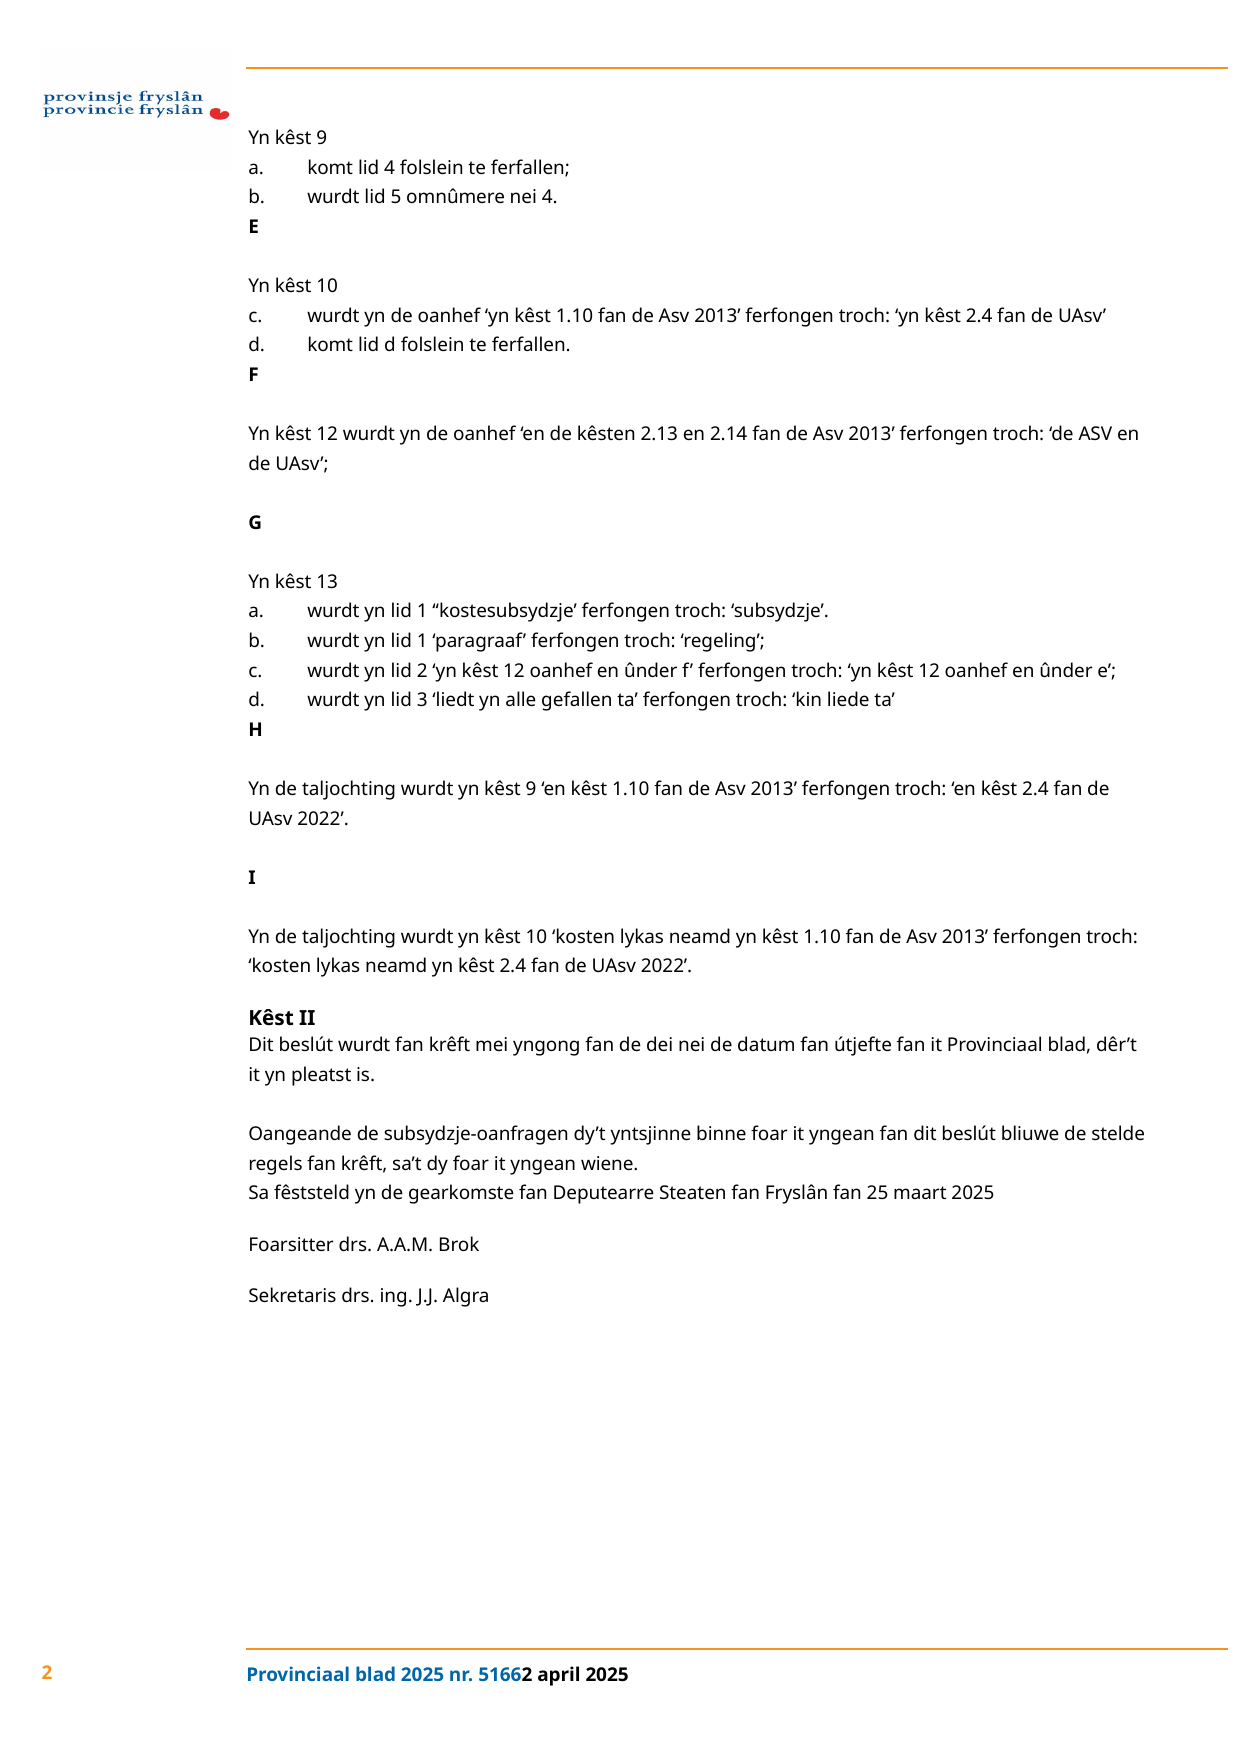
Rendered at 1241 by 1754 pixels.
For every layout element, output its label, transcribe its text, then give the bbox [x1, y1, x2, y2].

picture [41, 47, 231, 172]
text G [248, 509, 1152, 535]
text Yn kêst 12 wurdt yn de oanhef ‘en de kêsten 2.13 en 2.14 fan de Asv 2013’ ferfongen troch: ‘de ASV en de UAsv’; [248, 420, 1152, 476]
text Kêst II [248, 1003, 1152, 1032]
list komt lid 4 folslein te ferfallen; [248, 154, 1152, 180]
list wurdt lid 5 omnûmere nei 4. [248, 183, 1152, 209]
text Yn kêst 10 [248, 272, 1152, 298]
text Foarsitter drs. A.A.M. Brok [248, 1231, 1152, 1257]
text Sekretaris drs. ing. J.J. Algra [248, 1282, 1152, 1308]
text F [248, 361, 1152, 387]
list komt lid d folslein te ferfallen. [248, 331, 1152, 357]
list wurdt yn lid 1 ‘paragraaf’ ferfongen troch: ‘regeling’; [248, 627, 1152, 653]
list wurdt yn lid 1 ‘‘kostesubsydzje’ ferfongen troch: ‘subsydzje’. [248, 598, 1152, 623]
text Oangeande de subsydzje-oanfragen dy’t yntsjinne binne foar it yngean fan dit beslút bliuwe de stelde regels fan krêft, sa’t dy foar it yngean wiene. [248, 1120, 1152, 1176]
text Yn de taljochting wurdt yn kêst 10 ‘kosten lykas neamd yn kêst 1.10 fan de Asv 2013’ ferfongen troch: ‘kosten lykas neamd yn kêst 2.4 fan de UAsv 2022’. [248, 923, 1152, 978]
text Yn de taljochting wurdt yn kêst 9 ‘en kêst 1.10 fan de Asv 2013’ ferfongen troch: ‘en kêst 2.4 fan de UAsv 2022’. [248, 775, 1152, 831]
text E [248, 213, 1152, 239]
text I [248, 864, 1152, 890]
text Sa fêststeld yn de gearkomste fan Deputearre Steaten fan Fryslân fan 25 maart 2025 [248, 1179, 1152, 1205]
text Yn kêst 13 [248, 568, 1152, 594]
text Yn kêst 9 [248, 124, 1152, 150]
list wurdt yn lid 3 ‘liedt yn alle gefallen ta’ ferfongen troch: ‘kin liede ta’ [248, 686, 1152, 712]
text H [248, 716, 1152, 742]
list wurdt yn de oanhef ‘yn kêst 1.10 fan de Asv 2013’ ferfongen troch: ‘yn kêst 2.4 fan de UAsv’ [248, 302, 1152, 328]
list wurdt yn lid 2 ‘yn kêst 12 oanhef en ûnder f’ ferfongen troch: ‘yn kêst 12 oanhef en ûnder e’; [248, 657, 1152, 683]
text Dit beslút wurdt fan krêft mei yngong fan de dei nei de datum fan útjefte fan it Provinciaal blad, dêr’t it yn pleatst is. [248, 1032, 1152, 1087]
